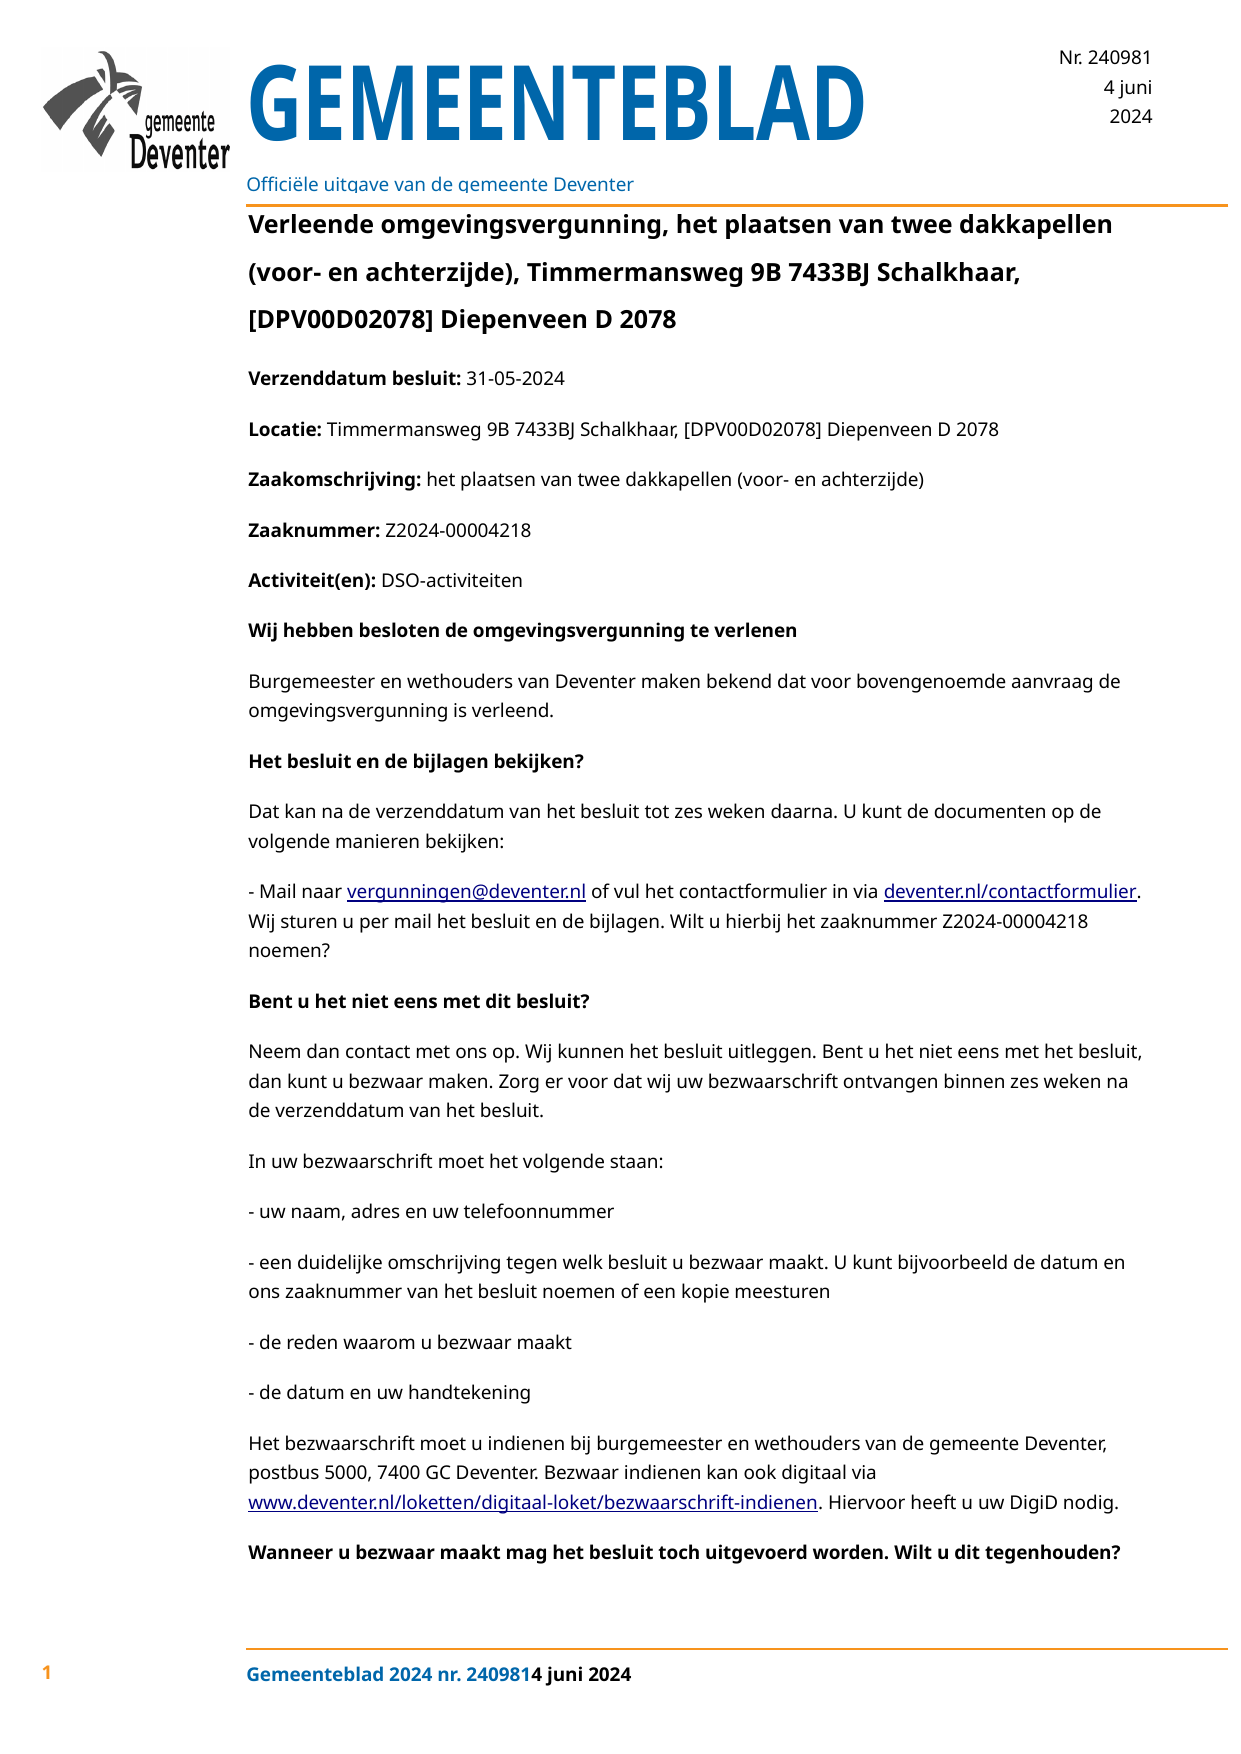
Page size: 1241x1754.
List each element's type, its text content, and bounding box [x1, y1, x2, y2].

text - een duidelijke omschrijving tegen welk besluit u bezwaar maakt. U kunt bijvoorbeeld de datum en ons zaaknummer van het besluit noemen of een kopie meesturen [248, 1249, 1152, 1304]
text Locatie: Timmermansweg 9B 7433BJ Schalkhaar, [DPV00D02078] Diepenveen D 2078 [248, 416, 1152, 442]
text Zaaknummer: Z2024-00004218 [248, 517, 1152, 542]
text Het bezwaarschrift moet u indienen bij burgemeester en wethouders van de gemeente Deventer, postbus 5000, 7400 GC Deventer. Bezwaar indienen kan ook digitaal via www.deventer.nl/loketten/digitaal-loket/bezwaarschrift-indienen. Hiervoor heeft u uw DigiD nodig. [248, 1430, 1152, 1514]
text Verleende omgevingsvergunning, het plaatsen van twee dakkapellen (voor- en achterzijde), Timmermansweg 9B 7433BJ Schalkhaar, [DPV00D02078] Diepenveen D 2078 [248, 207, 1152, 336]
text Zaakomschrijving: het plaatsen van twee dakkapellen (voor- en achterzijde) [248, 466, 1152, 492]
text - de reden waarom u bezwaar maakt [248, 1329, 1152, 1354]
picture [41, 47, 231, 172]
text In uw bezwaarschrift moet het volgende staan: [248, 1148, 1152, 1174]
text Burgemeester en wethouders van Deventer maken bekend dat voor bovengenoemde aanvraag de omgevingsvergunning is verleend. [248, 668, 1152, 723]
text - uw naam, adres en uw telefoonnummer [248, 1198, 1152, 1224]
text Verzenddatum besluit: 31-05-2024 [248, 366, 1152, 391]
text Bent u het niet eens met dit besluit? [248, 988, 1152, 1014]
text Activiteit(en): DSO-activiteiten [248, 567, 1152, 593]
text Wij hebben besloten de omgevingsvergunning te verlenen [248, 618, 1152, 643]
text - de datum en uw handtekening [248, 1379, 1152, 1405]
text - Mail naar vergunningen@deventer.nl of vul het contactformulier in via deventer.nl/contactformulier. Wij sturen u per mail het besluit en de bijlagen. Wilt u hierbij het zaaknummer Z2024-00004218 noemen? [248, 878, 1152, 963]
text Wanneer u bezwaar maakt mag het besluit toch uitgevoerd worden. Wilt u dit tegenhouden? [248, 1539, 1152, 1565]
text Neem dan contact met ons op. Wij kunnen het besluit uitleggen. Bent u het niet eens met het besluit, dan kunt u bezwaar maken. Zorg er voor dat wij uw bezwaarschrift ontvangen binnen zes weken na de verzenddatum van het besluit. [248, 1038, 1152, 1123]
text Het besluit en de bijlagen bekijken? [248, 748, 1152, 774]
text Dat kan na de verzenddatum van het besluit tot zes weken daarna. U kunt de documenten op de volgende manieren bekijken: [248, 798, 1152, 854]
